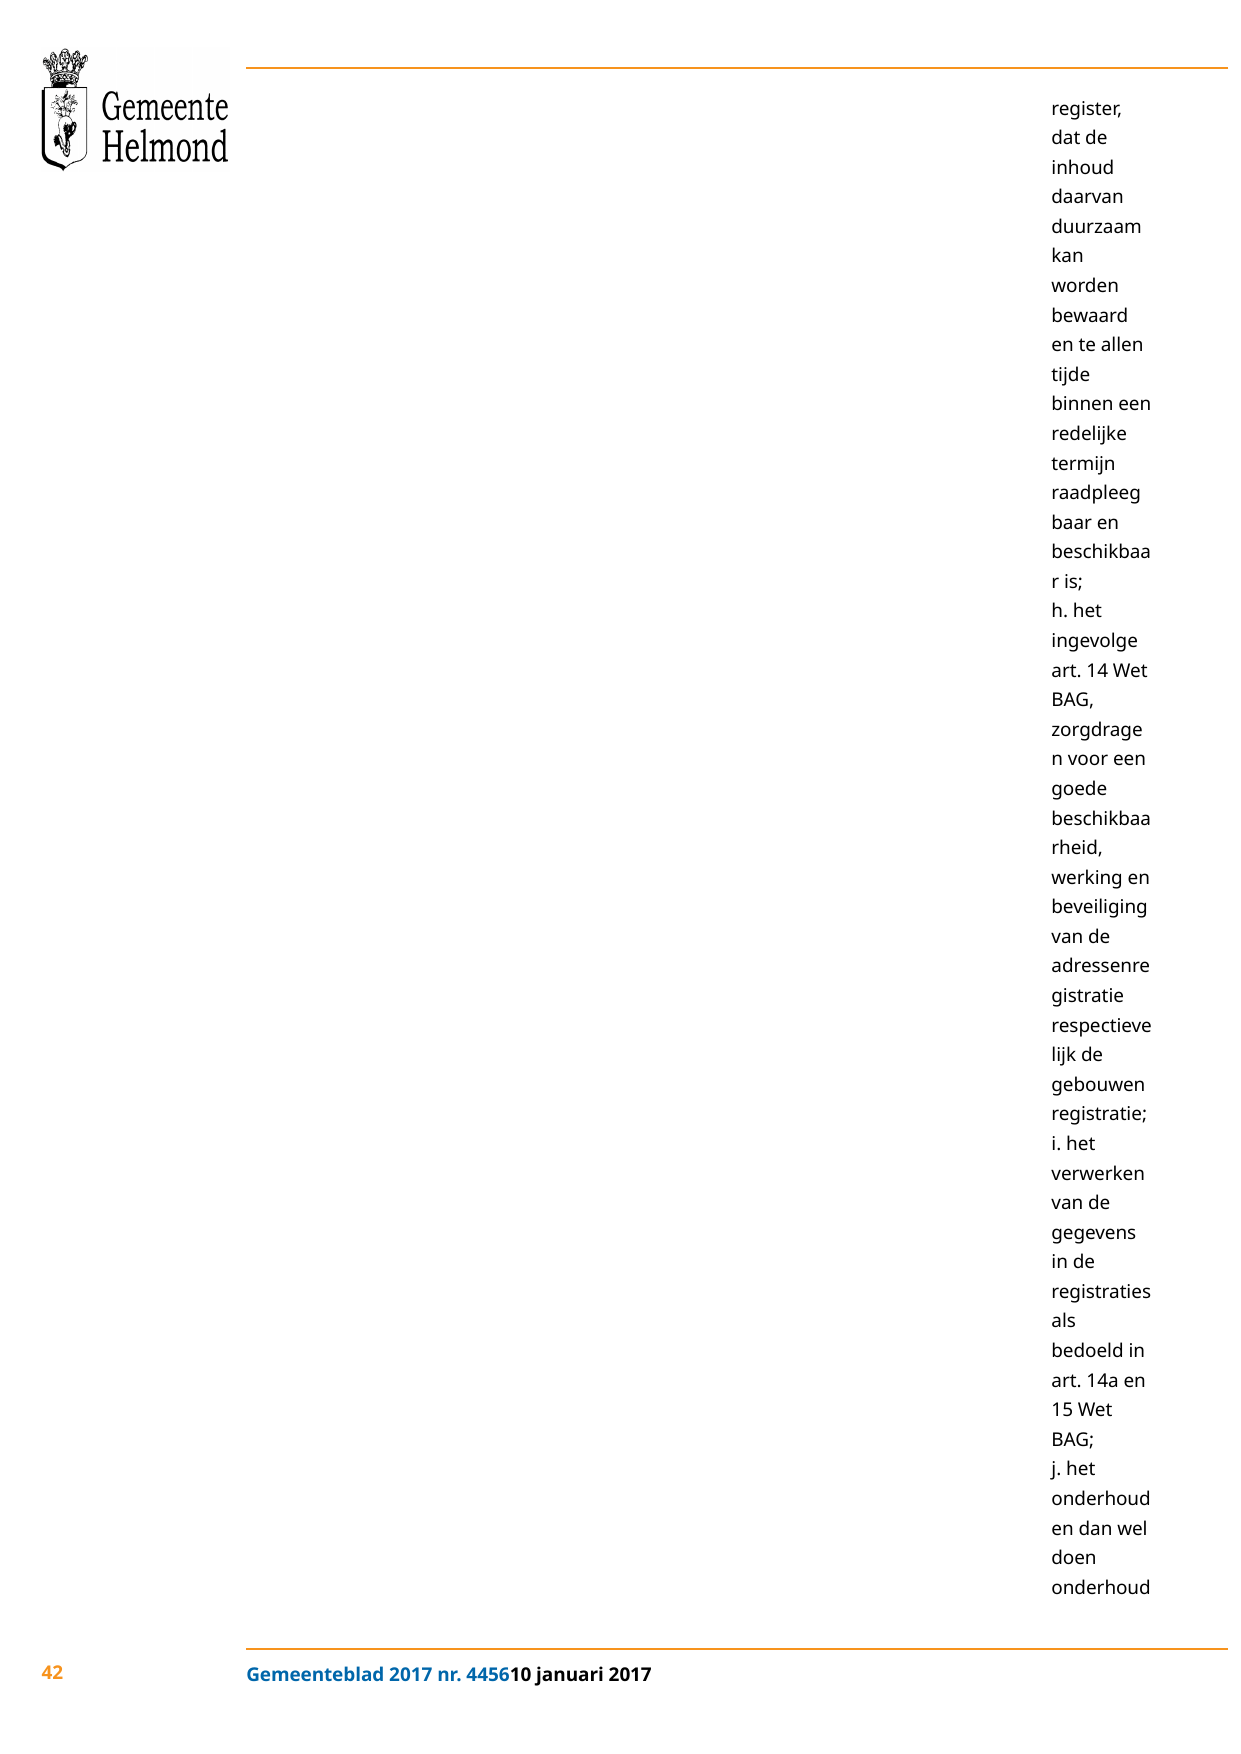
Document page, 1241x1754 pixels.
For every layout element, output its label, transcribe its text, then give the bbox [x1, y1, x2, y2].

picture [41, 47, 231, 172]
table_cell register, dat de inhoud daarvan duurzaam kan worden bewaard en te allen tijde binnen een redelijke termijn raadpleegbaar en beschikbaar is; h. het ingevolge art. 14 Wet BAG, zorgdragen voor een goede beschikbaarheid, werking en beveiliging van de adressenregistratie respectievelijk de gebouwenregistratie; i. het verwerken van de gegevens in de registraties als bedoeld in art. 14a en 15 Wet BAG; j. het onderhouden dan wel doen onderhoud [1051, 95, 1152, 1600]
table_cell [348, 95, 449, 1600]
table_cell [750, 95, 850, 1600]
table_cell [549, 95, 649, 1600]
table_cell [650, 95, 750, 1600]
table_cell [449, 95, 549, 1600]
table_cell [248, 95, 348, 1600]
table_cell [850, 95, 1051, 1600]
